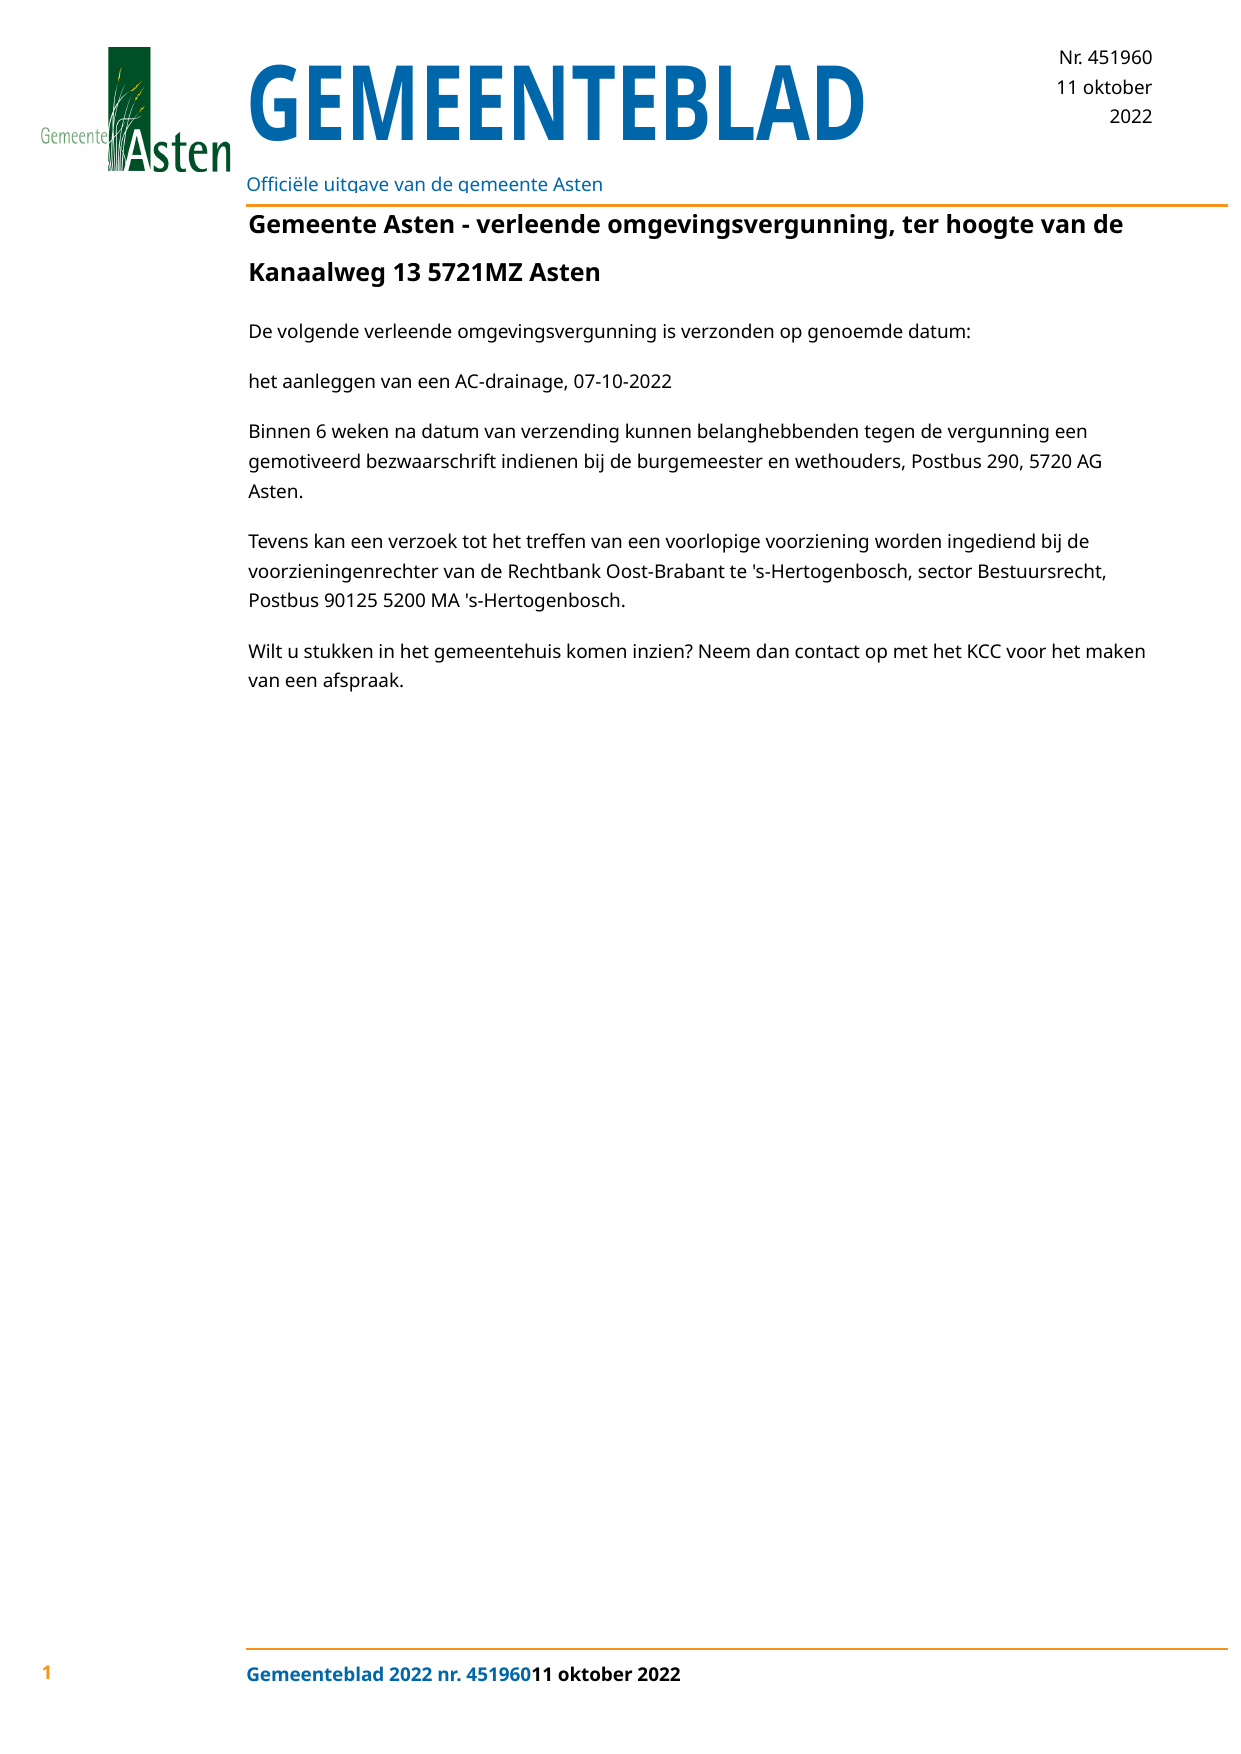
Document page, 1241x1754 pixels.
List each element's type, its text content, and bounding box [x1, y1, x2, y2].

picture [41, 47, 231, 172]
text het aanleggen van een AC-drainage, 07-10-2022 [248, 368, 1152, 394]
text Wilt u stukken in het gemeentehuis komen inzien? Neem dan contact op met het KCC voor het maken van een afspraak. [248, 638, 1152, 693]
text Gemeente Asten - verleende omgevingsvergunning, ter hoogte van de Kanaalweg 13 5721MZ Asten [248, 207, 1152, 288]
text Tevens kan een verzoek tot het treffen van een voorlopige voorziening worden ingediend bij de voorzieningenrechter van de Rechtbank Oost-Brabant te 's-Hertogenbosch, sector Bestuursrecht, Postbus 90125 5200 MA 's-Hertogenbosch. [248, 528, 1152, 613]
text De volgende verleende omgevingsvergunning is verzonden op genoemde datum: [248, 318, 1152, 344]
text Binnen 6 weken na datum van verzending kunnen belanghebbenden tegen de vergunning een gemotiveerd bezwaarschrift indienen bij de burgemeester en wethouders, Postbus 290, 5720 AG Asten. [248, 419, 1152, 504]
